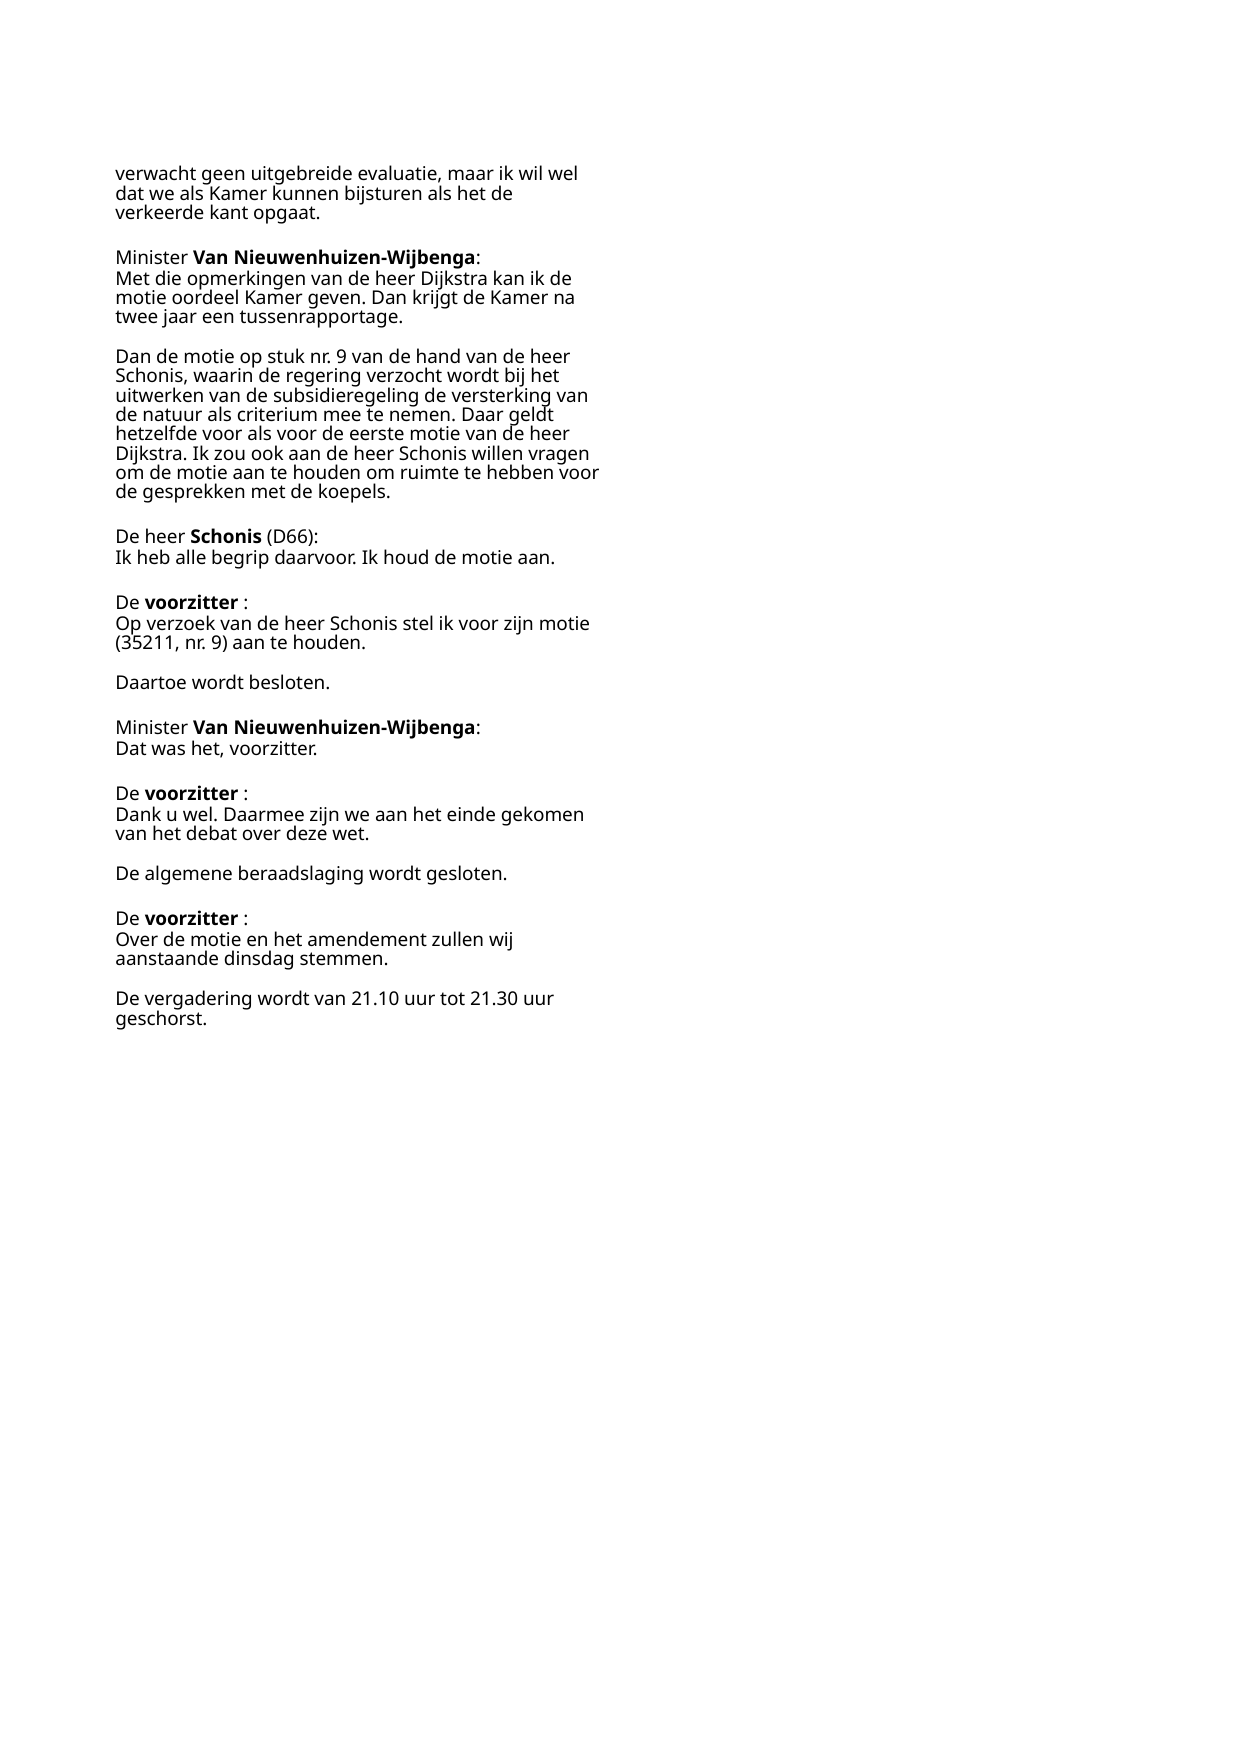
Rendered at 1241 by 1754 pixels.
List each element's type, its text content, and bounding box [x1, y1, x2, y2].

text Op verzoek van de heer Schonis stel ik voor zijn motie (35211, nr. 9) aan te houden. [115, 615, 605, 653]
text De voorzitter : [115, 589, 605, 615]
text Dat was het, voorzitter. [115, 740, 605, 759]
text verwacht geen uitgebreide evaluatie, maar ik wil wel dat we als Kamer kunnen bijsturen als het de verkeerde kant opgaat. [115, 165, 605, 223]
text De algemene beraadslaging wordt gesloten. [115, 865, 605, 884]
text De vergadering wordt van 21.10 uur tot 21.30 uur geschorst. [115, 990, 605, 1029]
text Dan de motie op stuk nr. 9 van de hand van de heer Schonis, waarin de regering verzocht wordt bij het uitwerken van de subsidieregeling de versterking van de natuur als criterium mee te nemen. Daar geldt hetzelfde voor als voor de eerste motie van de heer Dijkstra. Ik zou ook aan de heer Schonis willen vragen om de motie aan te houden om ruimte te hebben voor de gesprekken met de koepels. [115, 348, 605, 502]
text Daartoe wordt besloten. [115, 674, 605, 693]
text Dank u wel. Daarmee zijn we aan het einde gekomen van het debat over deze wet. [115, 806, 605, 844]
text Met die opmerkingen van de heer Dijkstra kan ik de motie oordeel Kamer geven. Dan krijgt de Kamer na twee jaar een tussenrapportage. [115, 270, 605, 327]
text Over de motie en het amendement zullen wij aanstaande dinsdag stemmen. [115, 931, 605, 969]
text De voorzitter : [115, 905, 605, 931]
text De heer Schonis (D66): [115, 523, 605, 549]
text De voorzitter : [115, 780, 605, 806]
text Minister Van Nieuwenhuizen-Wijbenga: [115, 714, 605, 740]
text Minister Van Nieuwenhuizen-Wijbenga: [115, 244, 605, 270]
text Ik heb alle begrip daarvoor. Ik houd de motie aan. [115, 549, 605, 568]
